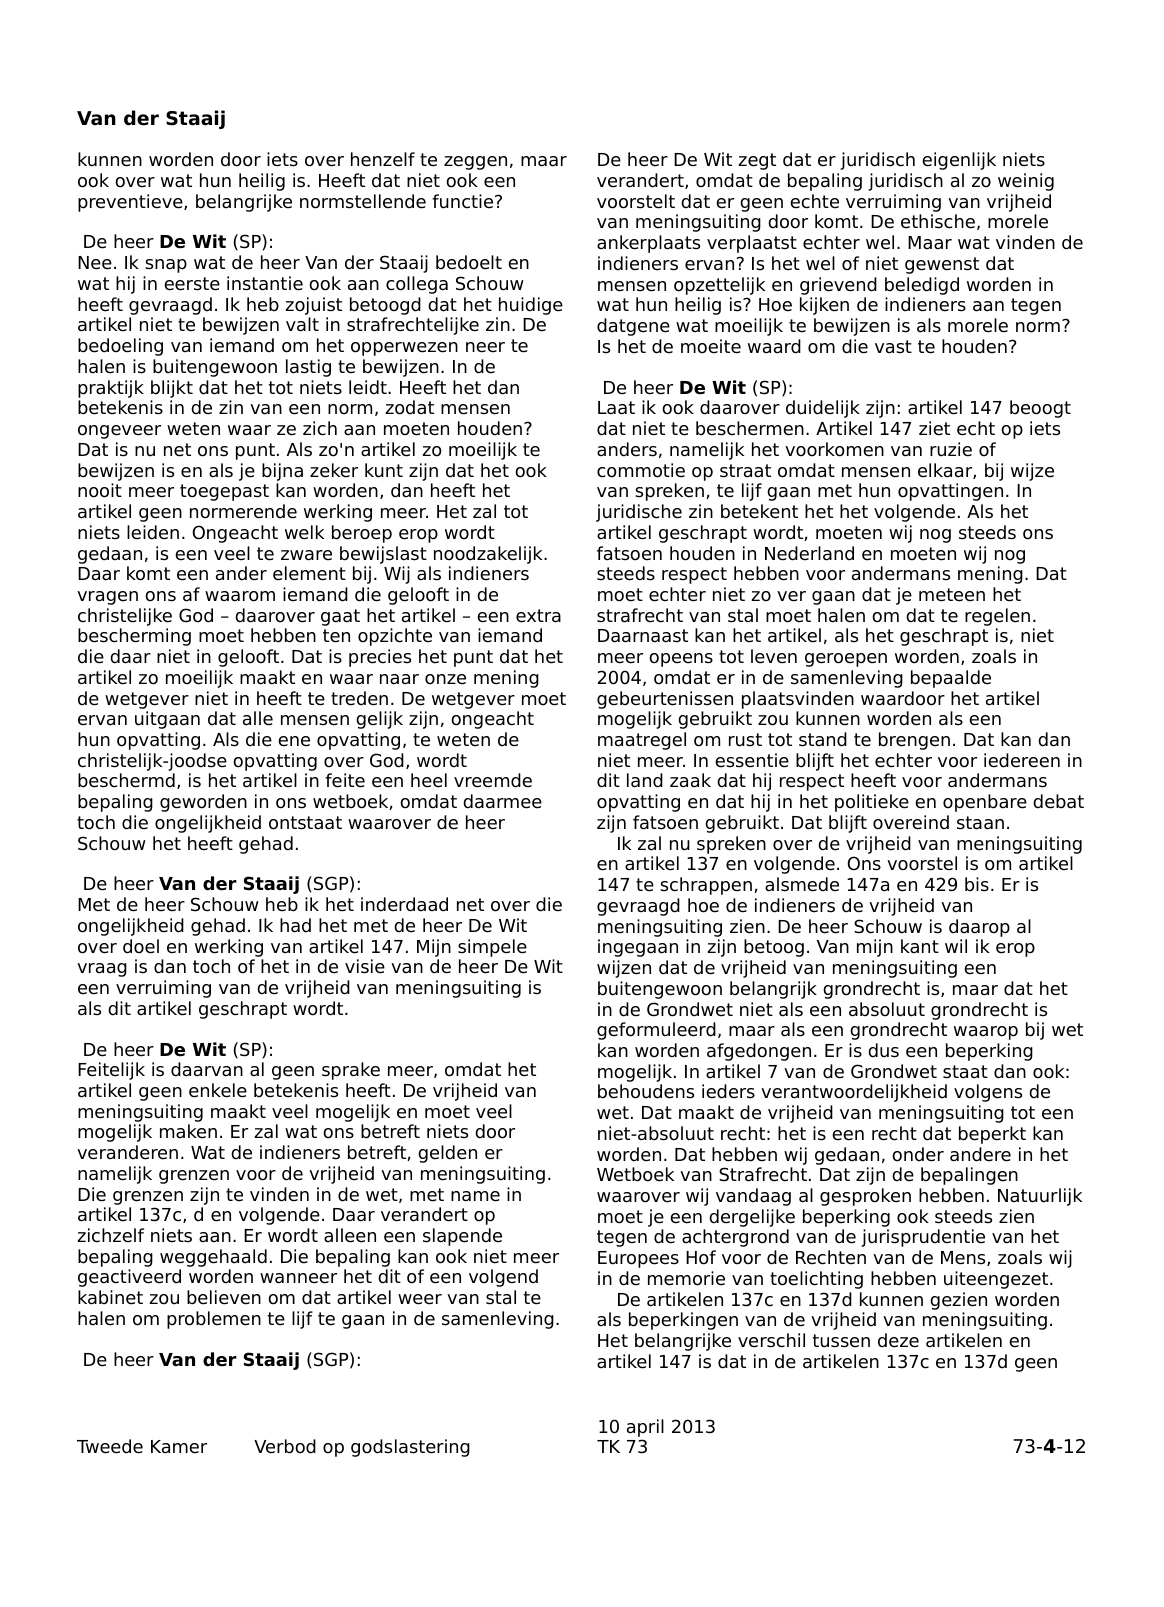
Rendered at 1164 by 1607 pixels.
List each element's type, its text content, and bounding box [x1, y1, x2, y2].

text kunnen worden door iets over henzelf te zeggen, maar ook over wat hun heilig is. Heeft dat niet ook een preventieve, belangrijke normstellende functie? [77, 150, 567, 212]
text Feitelijk is daarvan al geen sprake meer, omdat het artikel geen enkele betekenis heeft. De vrijheid van meningsuiting maakt veel mogelijk en moet veel mogelijk maken. Er zal wat ons betreft niets door veranderen. Wat de indieners betreft, gelden er namelijk grenzen voor de vrijheid van meningsuiting. Die grenzen zijn te vinden in de wet, met name in artikel 137c, d en volgende. Daar verandert op zichzelf niets aan. Er wordt alleen een slapende bepaling weggehaald. Die bepaling kan ook niet meer geactiveerd worden wanneer het dit of een volgend kabinet zou believen om dat artikel weer van stal te halen om problemen te lijf te gaan in de samenleving. [77, 1060, 567, 1329]
text Ik zal nu spreken over de vrijheid van meningsuiting en artikel 137 en volgende. Ons voorstel is om artikel 147 te schrappen, alsmede 147a en 429 bis. Er is gevraagd hoe de indieners de vrijheid van meningsuiting zien. De heer Schouw is daarop al ingegaan in zijn betoog. Van mijn kant wil ik erop wijzen dat de vrijheid van meningsuiting een buitengewoon belangrijk grondrecht is, maar dat het in de Grondwet niet als een absoluut grondrecht is geformuleerd, maar als een grondrecht waarop bij wet kan worden afgedongen. Er is dus een beperking mogelijk. In artikel 7 van de Grondwet staat dan ook: behoudens ieders verantwoordelijkheid volgens de wet. Dat maakt de vrijheid van meningsuiting tot een niet-absoluut recht: het is een recht dat beperkt kan worden. Dat hebben wij gedaan, onder andere in het Wetboek van Strafrecht. Dat zijn de bepalingen waarover wij vandaag al gesproken hebben. Natuurlijk moet je een dergelijke beperking ook steeds zien tegen de achtergrond van de jurisprudentie van het Europees Hof voor de Rechten van de Mens, zoals wij in de memorie van toelichting hebben uiteengezet. [596, 833, 1087, 1289]
text De heer De Wit zegt dat er juridisch eigenlijk niets verandert, omdat de bepaling juridisch al zo weinig voorstelt dat er geen echte verruiming van vrijheid van meningsuiting door komt. De ethische, morele ankerplaats verplaatst echter wel. Maar wat vinden de indieners ervan? Is het wel of niet gewenst dat mensen opzettelijk en grievend beledigd worden in wat hun heilig is? Hoe kijken de indieners aan tegen datgene wat moeilijk te bewijzen is als morele norm? Is het de moeite waard om die vast te houden? [596, 150, 1087, 357]
text De heer De Wit (SP): [596, 377, 1087, 398]
text Nee. Ik snap wat de heer Van der Staaij bedoelt en wat hij in eerste instantie ook aan collega Schouw heeft gevraagd. Ik heb zojuist betoogd dat het huidige artikel niet te bewijzen valt in strafrechtelijke zin. De bedoeling van iemand om het opperwezen neer te halen is buitengewoon lastig te bewijzen. In de praktijk blijkt dat het tot niets leidt. Heeft het dan betekenis in de zin van een norm, zodat mensen ongeveer weten waar ze zich aan moeten houden? Dat is nu net ons punt. Als zo'n artikel zo moeilijk te bewijzen is en als je bijna zeker kunt zijn dat het ook nooit meer toegepast kan worden, dan heeft het artikel geen normerende werking meer. Het zal tot niets leiden. Ongeacht welk beroep erop wordt gedaan, is een veel te zware bewijslast noodzakelijk. Daar komt een ander element bij. Wij als indieners vragen ons af waarom iemand die gelooft in de christelijke God – daarover gaat het artikel – een extra bescherming moet hebben ten opzichte van iemand die daar niet in gelooft. Dat is precies het punt dat het artikel zo moeilijk maakt en waar naar onze mening de wetgever niet in heeft te treden. De wetgever moet ervan uitgaan dat alle mensen gelijk zijn, ongeacht hun opvatting. Als die ene opvatting, te weten de christelijk-joodse opvatting over God, wordt beschermd, is het artikel in feite een heel vreemde bepaling geworden in ons wetboek, omdat daarmee toch die ongelijkheid ontstaat waarover de heer Schouw het heeft gehad. [77, 253, 567, 854]
text De heer Van der Staaij (SGP): [77, 874, 567, 895]
text Met de heer Schouw heb ik het inderdaad net over die ongelijkheid gehad. Ik had het met de heer De Wit over doel en werking van artikel 147. Mijn simpele vraag is dan toch of het in de visie van de heer De Wit een verruiming van de vrijheid van meningsuiting is als dit artikel geschrapt wordt. [77, 895, 567, 1019]
text De artikelen 137c en 137d kunnen gezien worden als beperkingen van de vrijheid van meningsuiting. Het belangrijke verschil tussen deze artikelen en artikel 147 is dat in de artikelen 137c en 137d geen [596, 1289, 1087, 1372]
text De heer De Wit (SP): [77, 1039, 567, 1060]
text Laat ik ook daarover duidelijk zijn: artikel 147 beoogt dat niet te beschermen. Artikel 147 ziet echt op iets anders, namelijk het voorkomen van ruzie of commotie op straat omdat mensen elkaar, bij wijze van spreken, te lijf gaan met hun opvattingen. In juridische zin betekent het het volgende. Als het artikel geschrapt wordt, moeten wij nog steeds ons fatsoen houden in Nederland en moeten wij nog steeds respect hebben voor andermans mening. Dat moet echter niet zo ver gaan dat je meteen het strafrecht van stal moet halen om dat te regelen. Daarnaast kan het artikel, als het geschrapt is, niet meer opeens tot leven geroepen worden, zoals in 2004, omdat er in de samenleving bepaalde gebeurtenissen plaatsvinden waardoor het artikel mogelijk gebruikt zou kunnen worden als een maatregel om rust tot stand te brengen. Dat kan dan niet meer. In essentie blijft het echter voor iedereen in dit land zaak dat hij respect heeft voor andermans opvatting en dat hij in het politieke en openbare debat zijn fatsoen gebruikt. Dat blijft overeind staan. [596, 398, 1087, 833]
text De heer Van der Staaij (SGP): [77, 1349, 567, 1370]
text De heer De Wit (SP): [77, 232, 567, 253]
